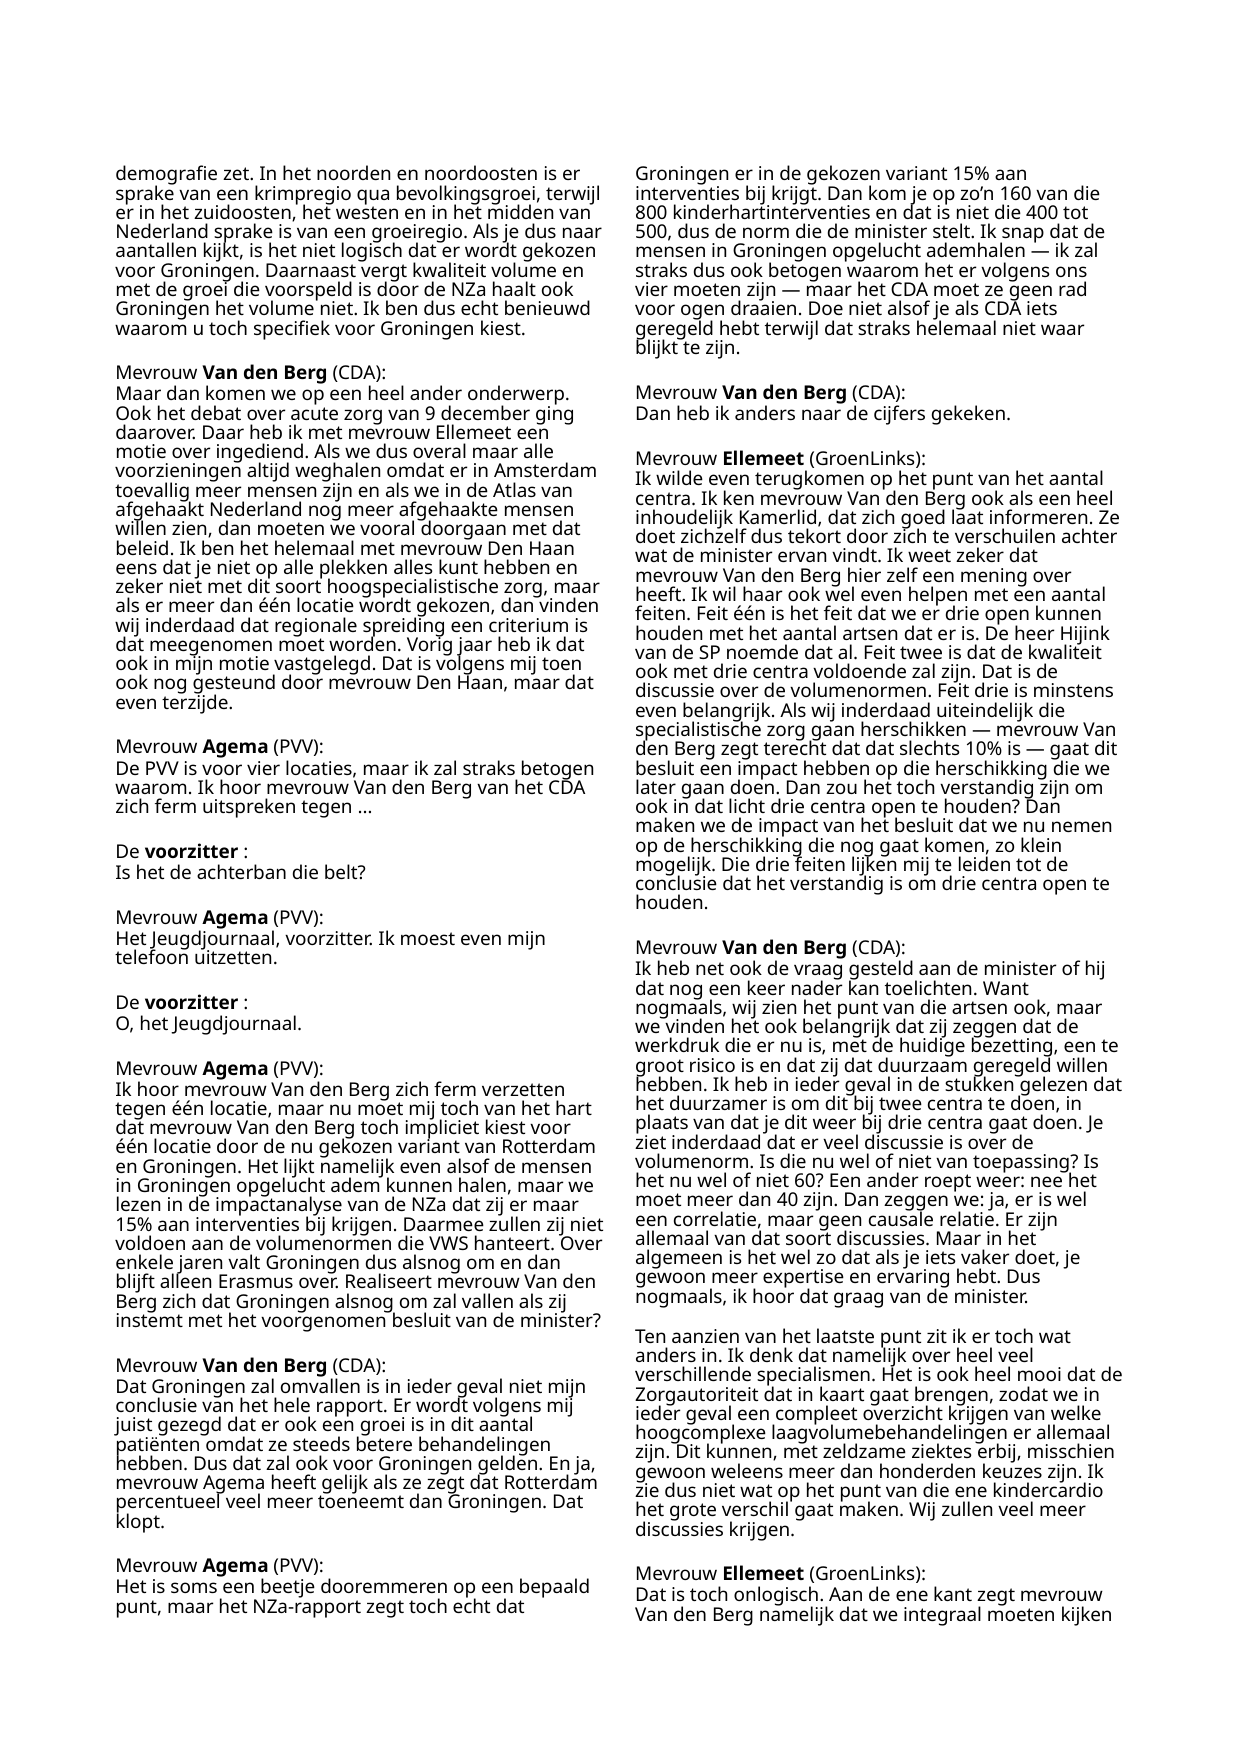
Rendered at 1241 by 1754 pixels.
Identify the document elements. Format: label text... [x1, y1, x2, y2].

text Maar dan komen we op een heel ander onderwerp. Ook het debat over acute zorg van 9 december ging daarover. Daar heb ik met mevrouw Ellemeet een motie over ingediend. Als we dus overal maar alle voorzieningen altijd weghalen omdat er in Amsterdam toevallig meer mensen zijn en als we in de Atlas van afgehaakt Nederland nog meer afgehaakte mensen willen zien, dan moeten we vooral doorgaan met dat beleid. Ik ben het helemaal met mevrouw Den Haan eens dat je niet op alle plekken alles kunt hebben en zeker niet met dit soort hoogspecialistische zorg, maar als er meer dan één locatie wordt gekozen, dan vinden wij inderdaad dat regionale spreiding een criterium is dat meegenomen moet worden. Vorig jaar heb ik dat ook in mijn motie vastgelegd. Dat is volgens mij toen ook nog gesteund door mevrouw Den Haan, maar dat even terzijde. [115, 385, 605, 713]
text Ik wilde even terugkomen op het punt van het aantal centra. Ik ken mevrouw Van den Berg ook als een heel inhoudelijk Kamerlid, dat zich goed laat informeren. Ze doet zichzelf dus tekort door zich te verschuilen achter wat de minister ervan vindt. Ik weet zeker dat mevrouw Van den Berg hier zelf een mening over heeft. Ik wil haar ook wel even helpen met een aantal feiten. Feit één is het feit dat we er drie open kunnen houden met het aantal artsen dat er is. De heer Hijink van de SP noemde dat al. Feit twee is dat de kwaliteit ook met drie centra voldoende zal zijn. Dat is de discussie over de volumenormen. Feit drie is minstens even belangrijk. Als wij inderdaad uiteindelijk die specialistische zorg gaan herschikken — mevrouw Van den Berg zegt terecht dat dat slechts 10% is — gaat dit besluit een impact hebben op die herschikking die we later gaan doen. Dan zou het toch verstandig zijn om ook in dat licht drie centra open te houden? Dan maken we de impact van het besluit dat we nu nemen op de herschikking die nog gaat komen, zo klein mogelijk. Die drie feiten lijken mij te leiden tot de conclusie dat het verstandig is om drie centra open te houden. [635, 470, 1125, 914]
text Dat Groningen zal omvallen is in ieder geval niet mijn conclusie van het hele rapport. Er wordt volgens mij juist gezegd dat er ook een groei is in dit aantal patiënten omdat ze steeds betere behandelingen hebben. Dus dat zal ook voor Groningen gelden. En ja, mevrouw Agema heeft gelijk als ze zegt dat Rotterdam percentueel veel meer toeneemt dan Groningen. Dat klopt. [115, 1378, 605, 1532]
text Mevrouw Van den Berg (CDA): [635, 934, 1125, 960]
text Mevrouw Ellemeet (GroenLinks): [635, 1561, 1125, 1586]
text Ten aanzien van het laatste punt zit ik er toch wat anders in. Ik denk dat namelijk over heel veel verschillende specialismen. Het is ook heel mooi dat de Zorgautoriteit dat in kaart gaat brengen, zodat we in ieder geval een compleet overzicht krijgen van welke hoogcomplexe laagvolumebehandelingen er allemaal zijn. Dit kunnen, met zeldzame ziektes erbij, misschien gewoon weleens meer dan honderden keuzes zijn. Ik zie dus niet wat op het punt van die ene kindercardio het grote verschil gaat maken. Wij zullen veel meer discussies krijgen. [635, 1328, 1125, 1540]
text Mevrouw Ellemeet (GroenLinks): [635, 445, 1125, 470]
text Dat is toch onlogisch. Aan de ene kant zegt mevrouw Van den Berg namelijk dat we integraal moeten kijken [635, 1586, 1125, 1625]
text Mevrouw Van den Berg (CDA): [115, 359, 605, 385]
text De voorzitter : [115, 989, 605, 1015]
text De voorzitter : [115, 838, 605, 864]
text Is het de achterban die belt? [115, 864, 605, 883]
text Mevrouw Agema (PVV): [115, 1553, 605, 1578]
text Mevrouw Agema (PVV): [115, 1055, 605, 1081]
text Mevrouw Agema (PVV): [115, 734, 605, 759]
text Dan heb ik anders naar de cijfers gekeken. [635, 404, 1125, 424]
text Mevrouw Van den Berg (CDA): [115, 1352, 605, 1378]
text demografie zet. In het noorden en noordoosten is er sprake van een krimpregio qua bevolkingsgroei, terwijl er in het zuidoosten, het westen en in het midden van Nederland sprake is van een groeiregio. Als je dus naar aantallen kijkt, is het niet logisch dat er wordt gekozen voor Groningen. Daarnaast vergt kwaliteit volume en met de groei die voorspeld is door de NZa haalt ook Groningen het volume niet. Ik ben dus echt benieuwd waarom u toch specifiek voor Groningen kiest. [115, 165, 605, 339]
text Ik heb net ook de vraag gesteld aan de minister of hij dat nog een keer nader kan toelichten. Want nogmaals, wij zien het punt van die artsen ook, maar we vinden het ook belangrijk dat zij zeggen dat de werkdruk die er nu is, met de huidige bezetting, een te groot risico is en dat zij dat duurzaam geregeld willen hebben. Ik heb in ieder geval in de stukken gelezen dat het duurzamer is om dit bij twee centra te doen, in plaats van dat je dit weer bij drie centra gaat doen. Je ziet inderdaad dat er veel discussie is over de volumenorm. Is die nu wel of niet van toepassing? Is het nu wel of niet 60? Een ander roept weer: nee het moet meer dan 40 zijn. Dan zeggen we: ja, er is wel een correlatie, maar geen causale relatie. Er zijn allemaal van dat soort discussies. Maar in het algemeen is het wel zo dat als je iets vaker doet, je gewoon meer expertise en ervaring hebt. Dus nogmaals, ik hoor dat graag van de minister. [635, 960, 1125, 1307]
text Ik hoor mevrouw Van den Berg zich ferm verzetten tegen één locatie, maar nu moet mij toch van het hart dat mevrouw Van den Berg toch impliciet kiest voor één locatie door de nu gekozen variant van Rotterdam en Groningen. Het lijkt namelijk even alsof de mensen in Groningen opgelucht adem kunnen halen, maar we lezen in de impactanalyse van de NZa dat zij er maar 15% aan interventies bij krijgen. Daarmee zullen zij niet voldoen aan de volumenormen die VWS hanteert. Over enkele jaren valt Groningen dus alsnog om en dan blijft alleen Erasmus over. Realiseert mevrouw Van den Berg zich dat Groningen alsnog om zal vallen als zij instemt met het voorgenomen besluit van de minister? [115, 1081, 605, 1331]
text Het Jeugdjournaal, voorzitter. Ik moest even mijn telefoon uitzetten. [115, 930, 605, 968]
text Het is soms een beetje dooremmeren op een bepaald punt, maar het NZa-rapport zegt toch echt dat [115, 1578, 605, 1617]
text Mevrouw Agema (PVV): [115, 904, 605, 930]
text O, het Jeugdjournaal. [115, 1015, 605, 1034]
text Mevrouw Van den Berg (CDA): [635, 379, 1125, 404]
text Groningen er in de gekozen variant 15% aan interventies bij krijgt. Dan kom je op zo’n 160 van die 800 kinderhartinterventies en dat is niet die 400 tot 500, dus de norm die de minister stelt. Ik snap dat de mensen in Groningen opgelucht ademhalen — ik zal straks dus ook betogen waarom het er volgens ons vier moeten zijn — maar het CDA moet ze geen rad voor ogen draaien. Doe niet alsof je als CDA iets geregeld hebt terwijl dat straks helemaal niet waar blijkt te zijn. [635, 165, 1125, 358]
text De PVV is voor vier locaties, maar ik zal straks betogen waarom. Ik hoor mevrouw Van den Berg van het CDA zich ferm uitspreken tegen … [115, 759, 605, 817]
